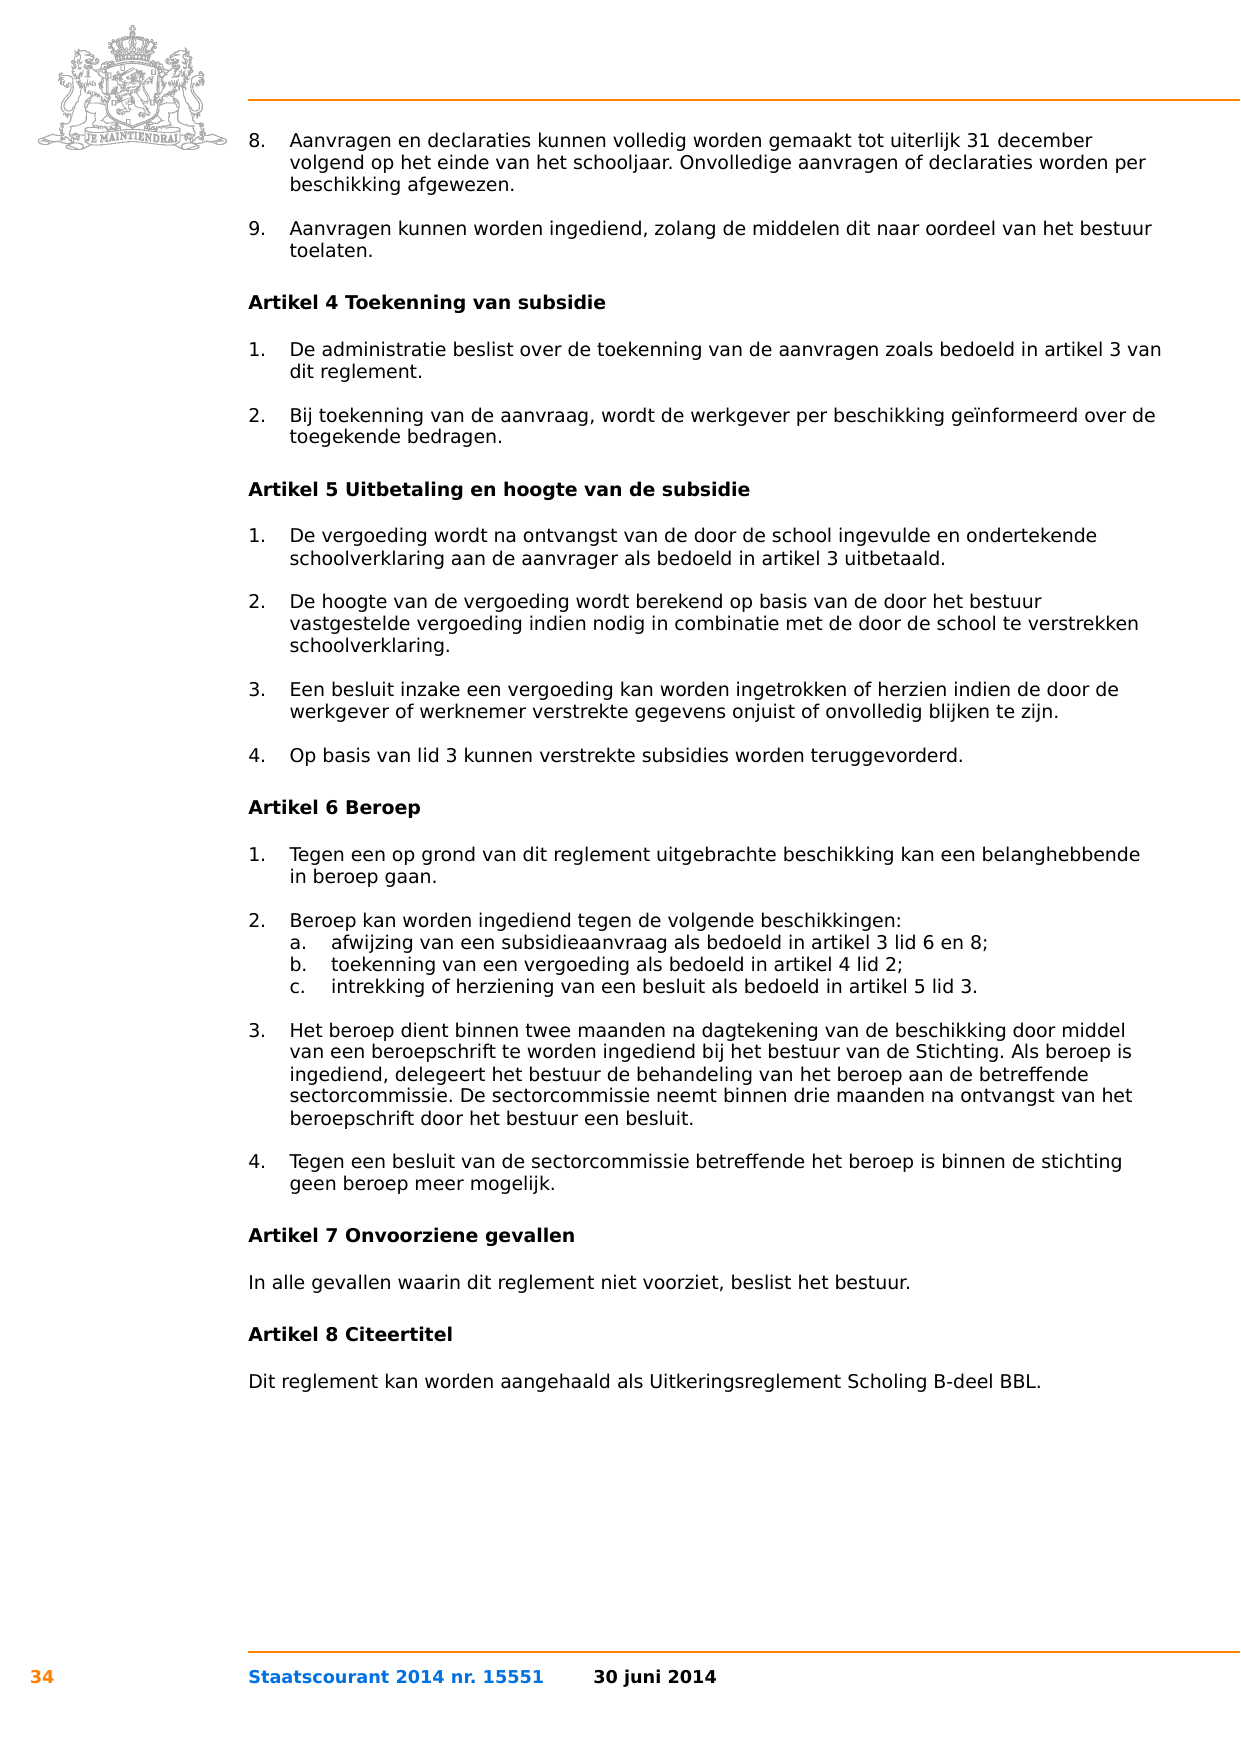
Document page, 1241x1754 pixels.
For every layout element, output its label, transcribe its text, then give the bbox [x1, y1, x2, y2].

text Dit reglement kan worden aangehaald als Uitkeringsreglement Scholing B-deel BBL. [248, 1371, 1163, 1393]
subtitle Artikel 6 Beroep [248, 797, 1163, 819]
text 8. Aanvragen en declaraties kunnen volledig worden gemaakt tot uiterlijk 31 december volgend op het einde van het schooljaar. Onvolledige aanvragen of declaraties worden per beschikking afgewezen. [248, 130, 1163, 196]
text 1. Tegen een op grond van dit reglement uitgebrachte beschikking kan een belanghebbende in beroep gaan. [248, 844, 1163, 888]
text 4. Tegen een besluit van de sectorcommissie betreffende het beroep is binnen de stichting geen beroep meer mogelijk. [248, 1151, 1163, 1195]
text 4. Op basis van lid 3 kunnen verstrekte subsidies worden teruggevorderd. [248, 745, 1163, 767]
text 2. De hoogte van de vergoeding wordt berekend op basis van de door het bestuur vastgestelde vergoeding indien nodig in combinatie met de door de school te verstrekken schoolverklaring. [248, 591, 1163, 657]
text b. toekenning van een vergoeding als bedoeld in artikel 4 lid 2; [289, 954, 1163, 976]
text 1. De administratie beslist over de toekenning van de aanvragen zoals bedoeld in artikel 3 van dit reglement. [248, 339, 1163, 383]
text 9. Aanvragen kunnen worden ingediend, zolang de middelen dit naar oordeel van het bestuur toelaten. [248, 218, 1163, 262]
text 2. Beroep kan worden ingediend tegen de volgende beschikkingen: [248, 910, 1163, 932]
subtitle Artikel 5 Uitbetaling en hoogte van de subsidie [248, 478, 1163, 500]
subtitle Artikel 8 Citeertitel [248, 1324, 1163, 1346]
text 3. Het beroep dient binnen twee maanden na dagtekening van de beschikking door middel van een beroepschrift te worden ingediend bij het bestuur van de Stichting. Als beroep is ingediend, delegeert het bestuur de behandeling van het beroep aan de betreffende sectorcommissie. De sectorcommissie neemt binnen drie maanden na ontvangst van het beroepschrift door het bestuur een besluit. [248, 1019, 1163, 1129]
text a. afwijzing van een subsidieaanvraag als bedoeld in artikel 3 lid 6 en 8; [289, 932, 1163, 954]
text 1. De vergoeding wordt na ontvangst van de door de school ingevulde en ondertekende schoolverklaring aan de aanvrager als bedoeld in artikel 3 uitbetaald. [248, 525, 1163, 569]
picture [38, 25, 227, 150]
text 2. Bij toekenning van de aanvraag, wordt de werkgever per beschikking geïnformeerd over de toegekende bedragen. [248, 404, 1163, 448]
text In alle gevallen waarin dit reglement niet voorziet, beslist het bestuur. [248, 1272, 1163, 1294]
subtitle Artikel 7 Onvoorziene gevallen [248, 1225, 1163, 1247]
text 3. Een besluit inzake een vergoeding kan worden ingetrokken of herzien indien de door de werkgever of werknemer verstrekte gegevens onjuist of onvolledig blijken te zijn. [248, 679, 1163, 723]
subtitle Artikel 4 Toekenning van subsidie [248, 292, 1163, 314]
text c. intrekking of herziening van een besluit als bedoeld in artikel 5 lid 3. [289, 976, 1163, 998]
